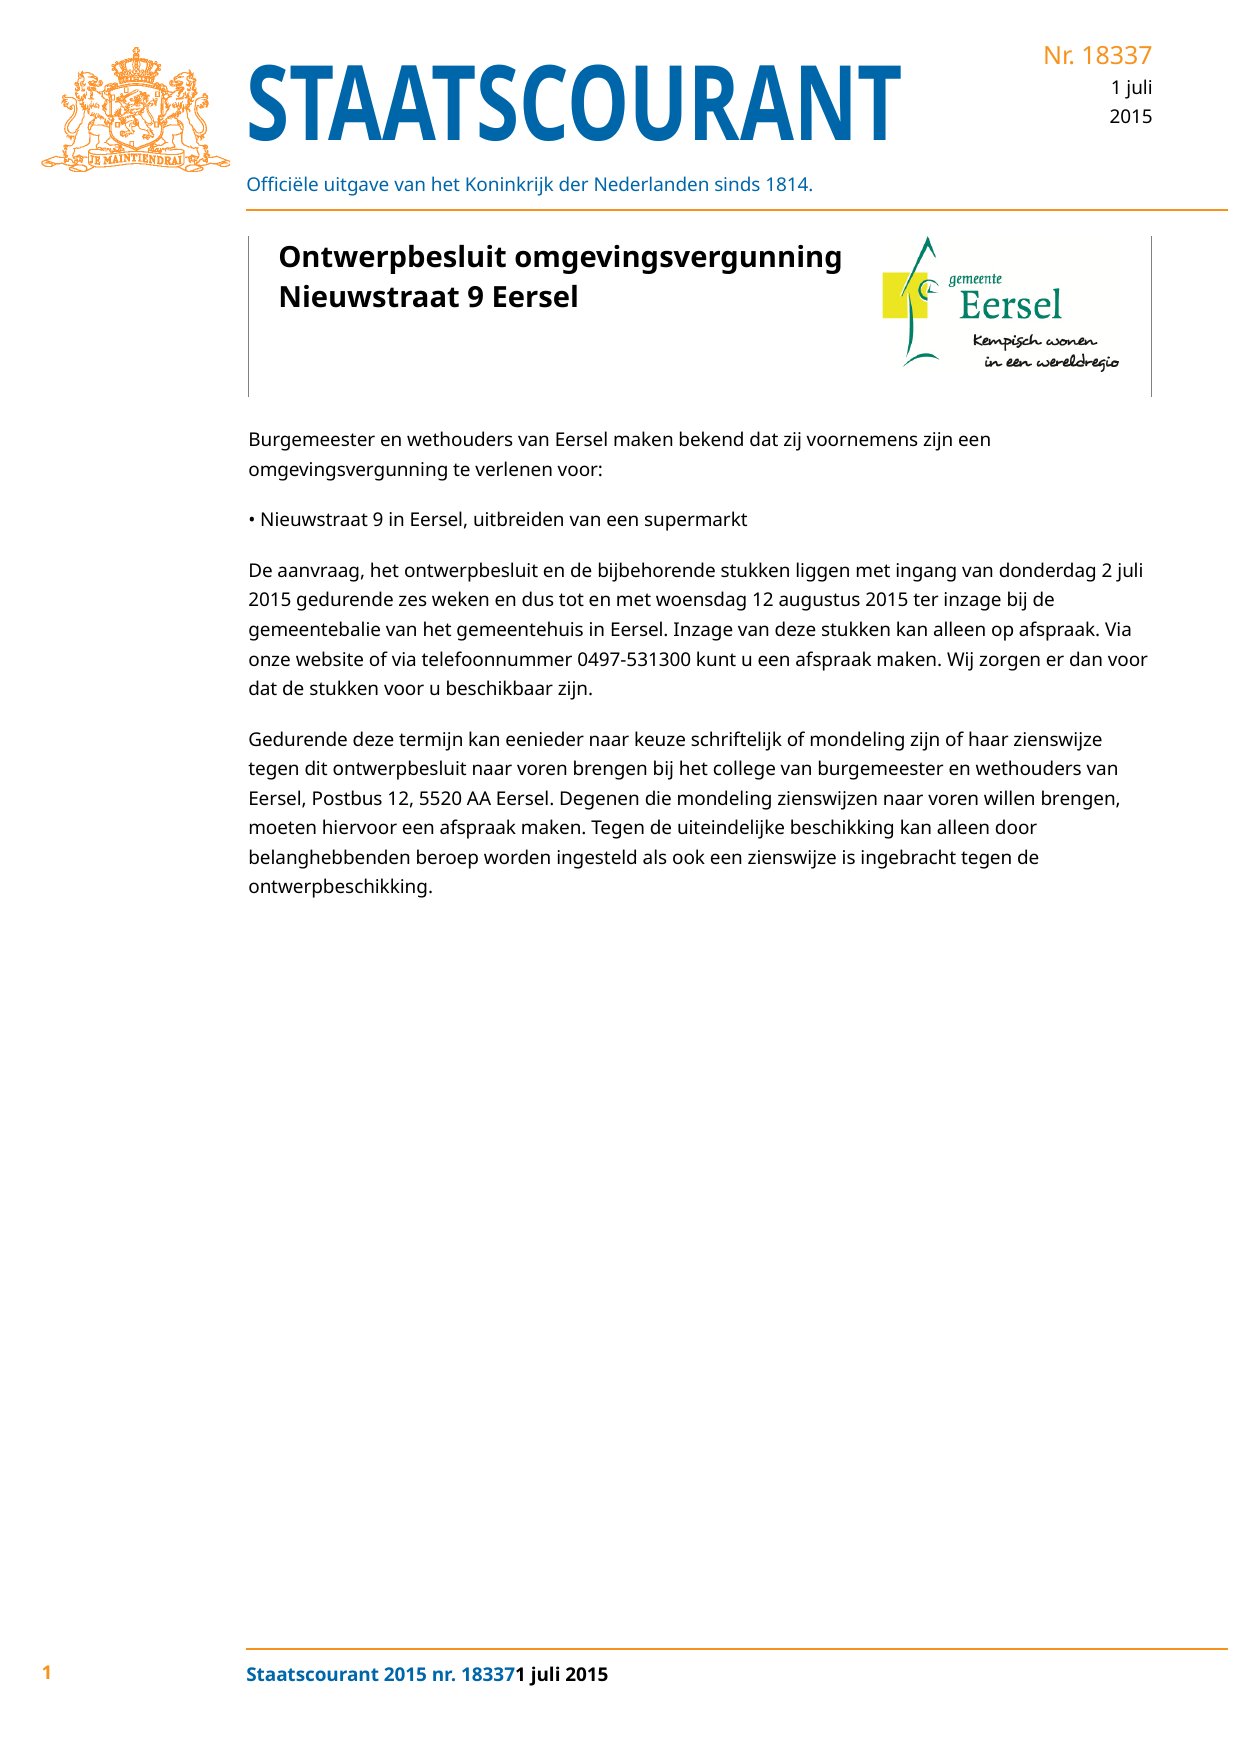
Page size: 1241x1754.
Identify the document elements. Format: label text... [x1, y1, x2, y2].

text Gedurende deze termijn kan eenieder naar keuze schriftelijk of mondeling zijn of haar zienswijze tegen dit ontwerpbesluit naar voren brengen bij het college van burgemeester en wethouders van Eersel, Postbus 12, 5520 AA Eersel. Degenen die mondeling zienswijzen naar voren willen brengen, moeten hiervoor een afspraak maken. Tegen de uiteindelijke beschikking kan alleen door belanghebbenden beroep worden ingesteld als ook een zienswijze is ingebracht tegen de ontwerpbeschikking. [248, 726, 1152, 899]
text De aanvraag, het ontwerpbesluit en de bijbehorende stukken liggen met ingang van donderdag 2 juli 2015 gedurende zes weken en dus tot en met woensdag 12 augustus 2015 ter inzage bij de gemeentebalie van het gemeentehuis in Eersel. Inzage van deze stukken kan alleen op afspraak. Via onze website of via telefoonnummer 0497-531300 kunt u een afspraak maken. Wij zorgen er dan voor dat de stukken voor u beschikbaar zijn. [248, 557, 1152, 701]
text • Nieuwstraat 9 in Eersel, uitbreiden van een supermarkt [248, 507, 1152, 532]
picture [882, 236, 1119, 372]
table_header [850, 236, 1151, 397]
table_header Ontwerpbesluit omgevingsvergunning Nieuwstraat 9 Eersel [249, 236, 850, 397]
picture [41, 47, 231, 172]
text Burgemeester en wethouders van Eersel maken bekend dat zij voornemens zijn een omgevingsvergunning te verlenen voor: [248, 427, 1152, 482]
